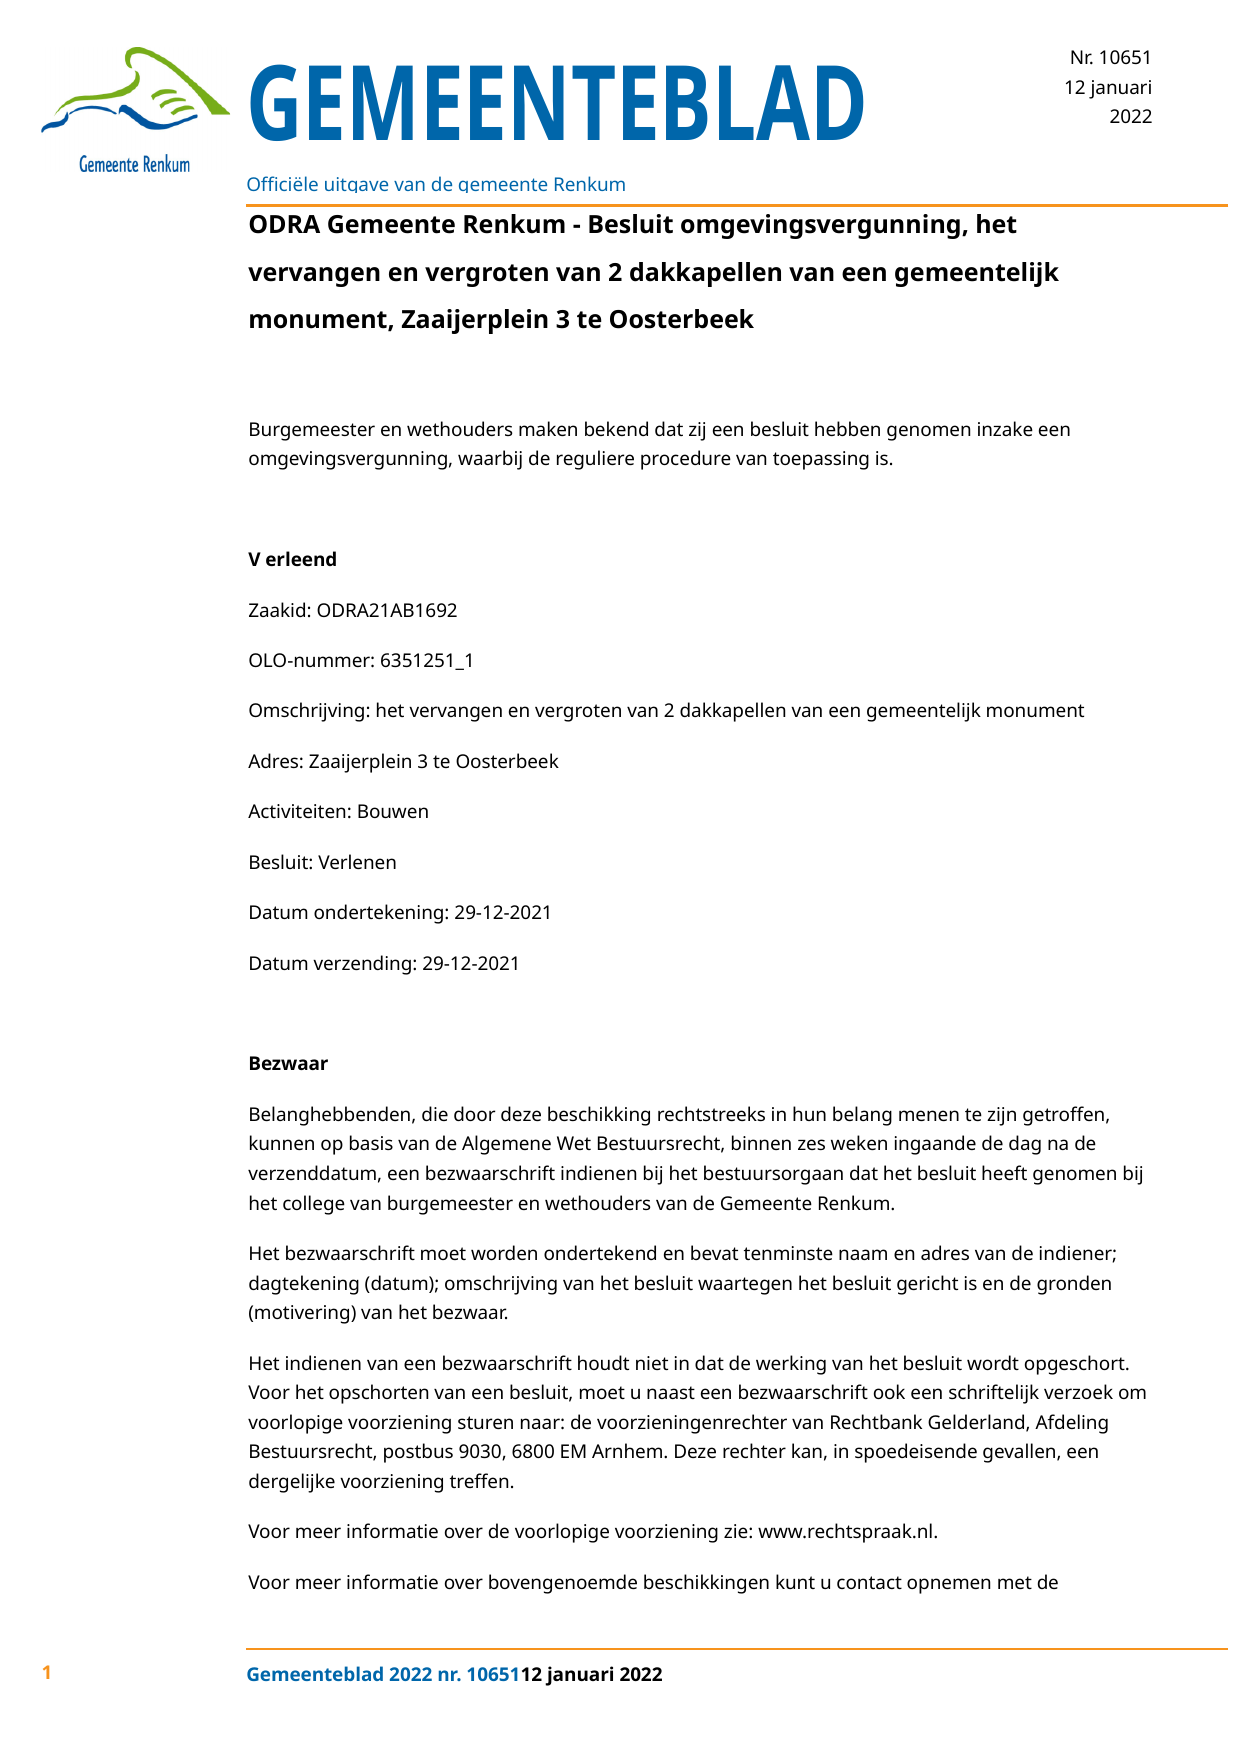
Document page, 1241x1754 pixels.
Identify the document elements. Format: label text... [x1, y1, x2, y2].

text Belanghebbenden, die door deze beschikking rechtstreeks in hun belang menen te zijn getroffen, kunnen op basis van de Algemene Wet Bestuursrecht, binnen zes weken ingaande de dag na de verzenddatum, een bezwaarschrift indienen bij het bestuursorgaan dat het besluit heeft genomen bij het college van burgemeester en wethouders van de Gemeente Renkum. [248, 1101, 1152, 1215]
text Burgemeester en wethouders maken bekend dat zij een besluit hebben genomen inzake een omgevingsvergunning, waarbij de reguliere procedure van toepassing is. [248, 416, 1152, 471]
text Activiteiten: Bouwen [248, 798, 1152, 824]
text Het indienen van een bezwaarschrift houdt niet in dat de werking van het besluit wordt opgeschort. Voor het opschorten van een besluit, moet u naast een bezwaarschrift ook een schriftelijk verzoek om voorlopige voorziening sturen naar: de voorzieningenrechter van Rechtbank Gelderland, Afdeling Bestuursrecht, postbus 9030, 6800 EM Arnhem. Deze rechter kan, in spoedeisende gevallen, een dergelijke voorziening treffen. [248, 1350, 1152, 1494]
text Voor meer informatie over de voorlopige voorziening zie: www.rechtspraak.nl. [248, 1518, 1152, 1544]
text Voor meer informatie over bovengenoemde beschikkingen kunt u contact opnemen met de [248, 1569, 1152, 1594]
picture [41, 47, 231, 172]
text ODRA Gemeente Renkum - Besluit omgevingsvergunning, het vervangen en vergroten van 2 dakkapellen van een gemeentelijk monument, Zaaijerplein 3 te Oosterbeek [248, 207, 1152, 336]
text Datum verzending: 29-12-2021 [248, 950, 1152, 975]
text Datum ondertekening: 29-12-2021 [248, 899, 1152, 925]
text Zaakid: ODRA21AB1692 [248, 597, 1152, 622]
text OLO-nummer: 6351251_1 [248, 647, 1152, 673]
text Adres: Zaaijerplein 3 te Oosterbeek [248, 748, 1152, 774]
text Bezwaar [248, 1051, 1152, 1076]
text V erleend [248, 546, 1152, 572]
text Omschrijving: het vervangen en vergroten van 2 dakkapellen van een gemeentelijk monument [248, 698, 1152, 723]
text Het bezwaarschrift moet worden ondertekend en bevat tenminste naam en adres van de indiener; dagtekening (datum); omschrijving van het besluit waartegen het besluit gericht is en de gronden (motivering) van het bezwaar. [248, 1240, 1152, 1325]
text Besluit: Verlenen [248, 849, 1152, 874]
